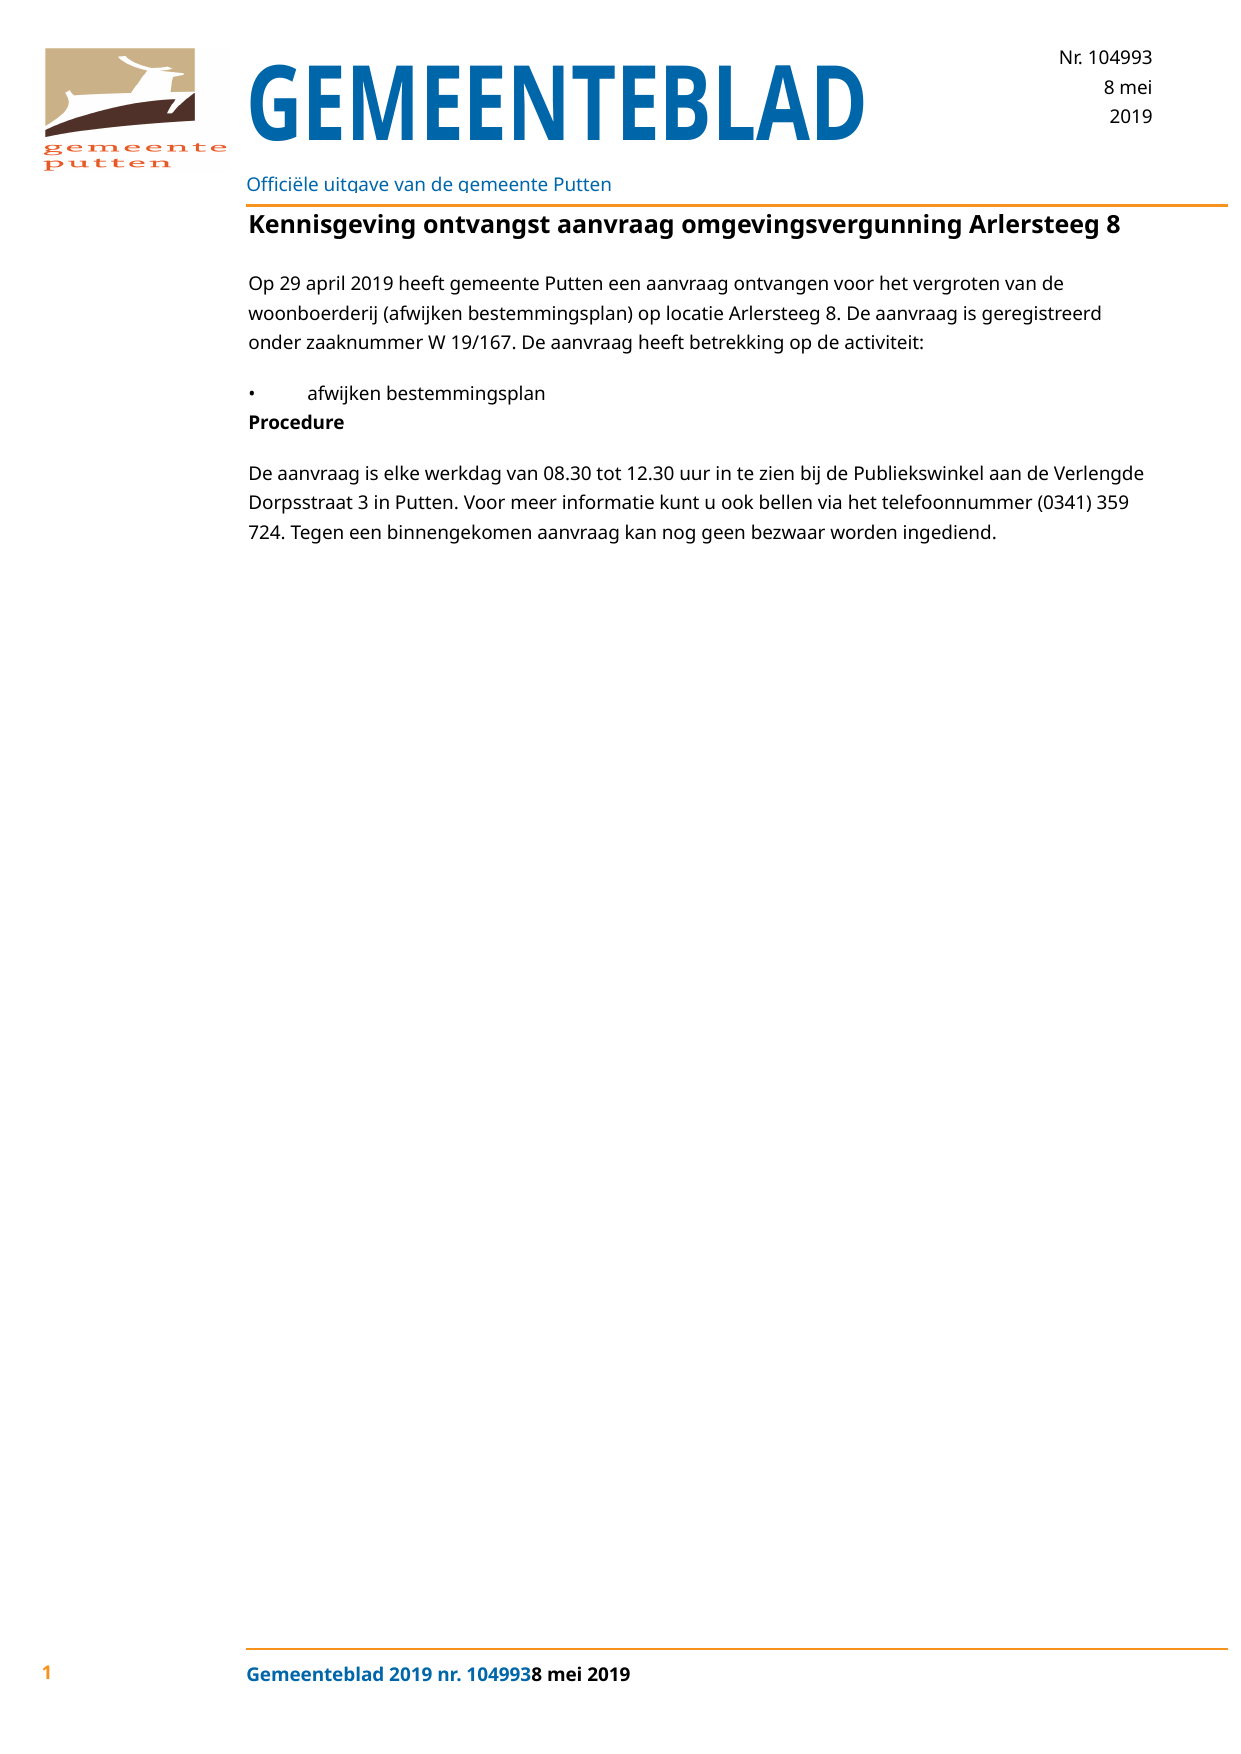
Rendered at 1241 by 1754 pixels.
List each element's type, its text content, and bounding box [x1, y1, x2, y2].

text De aanvraag is elke werkdag van 08.30 tot 12.30 uur in te zien bij de Publiekswinkel aan de Verlengde Dorpsstraat 3 in Putten. Voor meer informatie kunt u ook bellen via het telefoonnummer (0341) 359 724. Tegen een binnengekomen aanvraag kan nog geen bezwaar worden ingediend. [248, 460, 1152, 545]
picture [41, 47, 231, 172]
list afwijken bestemmingsplan [248, 380, 1152, 406]
text Op 29 april 2019 heeft gemeente Putten een aanvraag ontvangen voor het vergroten van de woonboerderij (afwijken bestemmingsplan) op locatie Arlersteeg 8. De aanvraag is geregistreerd onder zaaknummer W 19/167. De aanvraag heeft betrekking op de activiteit: [248, 270, 1152, 355]
text Kennisgeving ontvangst aanvraag omgevingsvergunning Arlersteeg 8 [248, 207, 1152, 241]
text Procedure [248, 409, 1152, 435]
